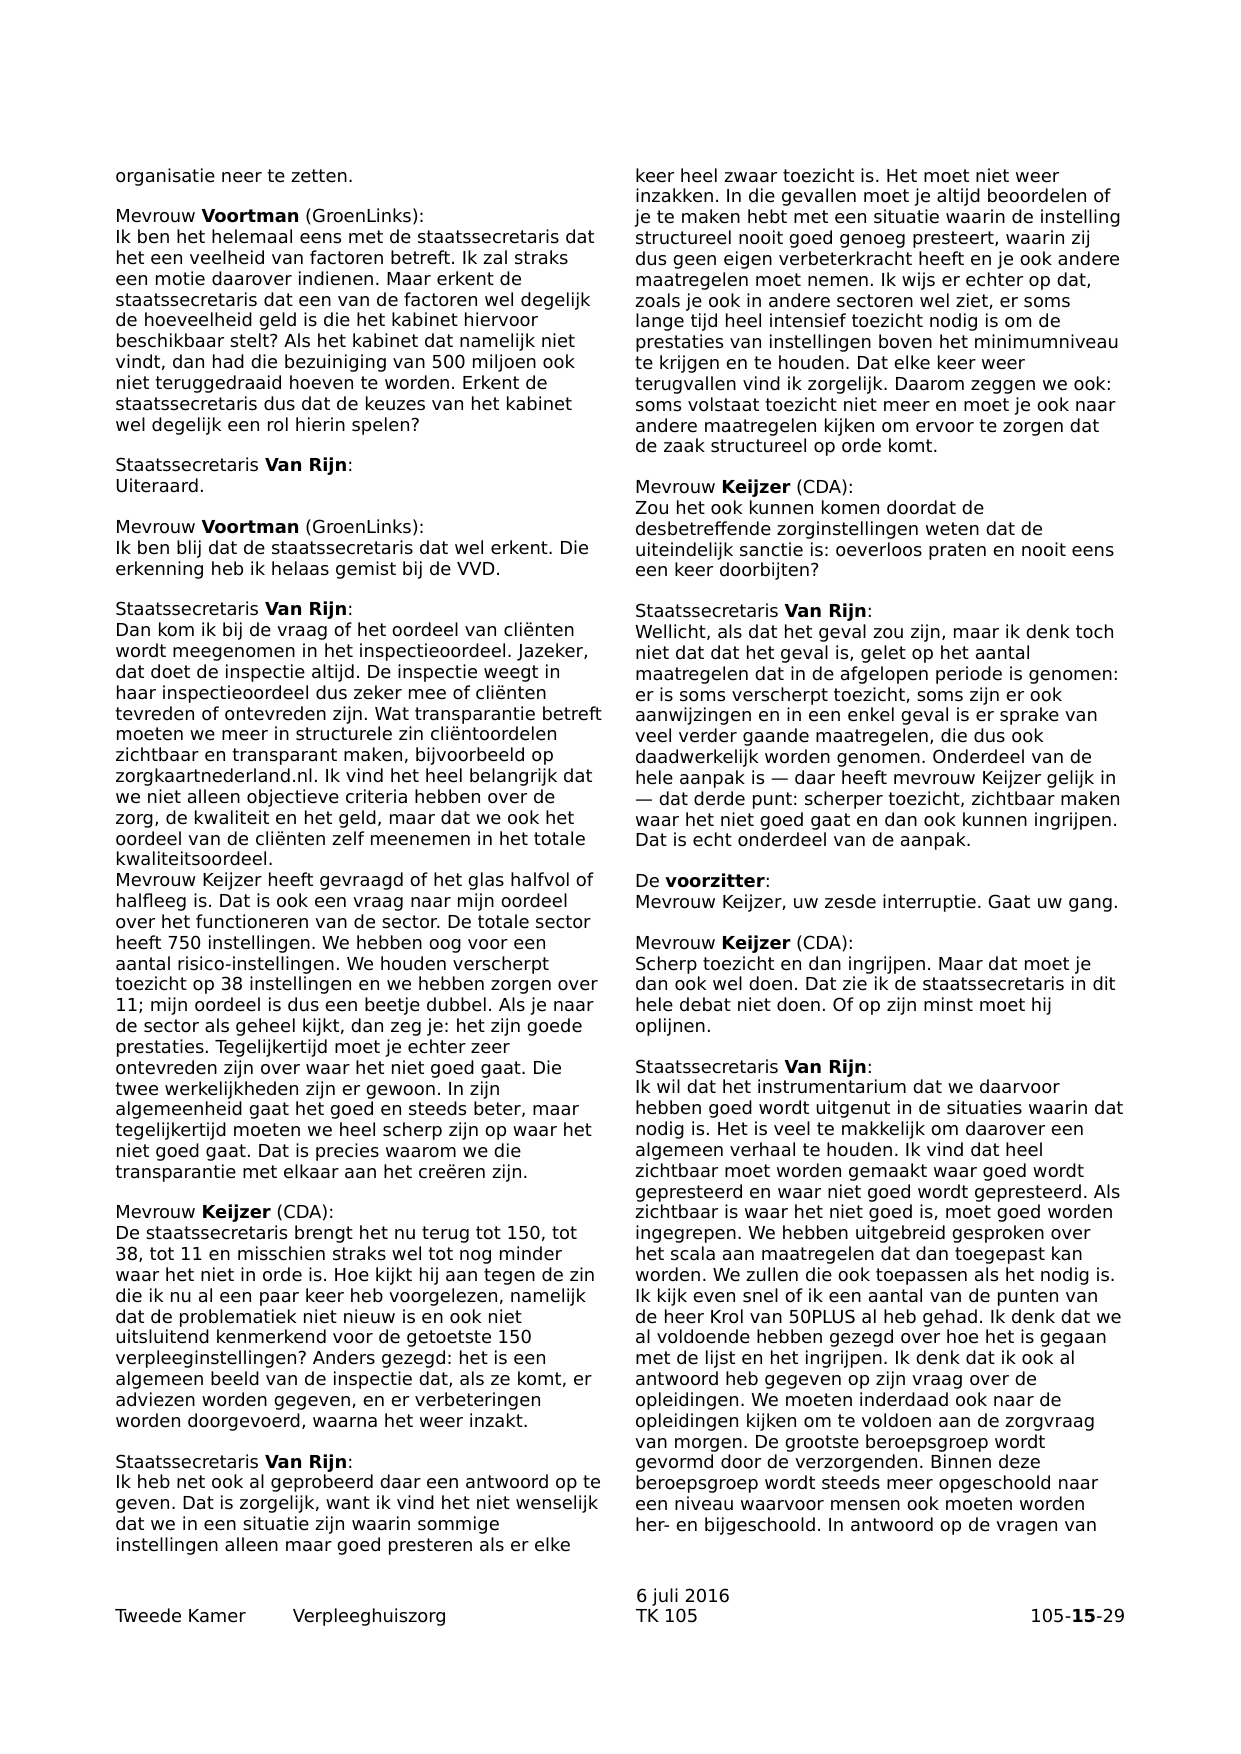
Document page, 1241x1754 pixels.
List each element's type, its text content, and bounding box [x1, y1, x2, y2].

text Mevrouw Keijzer heeft gevraagd of het glas halfvol of halfleeg is. Dat is ook een vraag naar mijn oordeel over het functioneren van de sector. De totale sector heeft 750 instellingen. We hebben oog voor een aantal risico-instellingen. We houden verscherpt toezicht op 38 instellingen en we hebben zorgen over 11; mijn oordeel is dus een beetje dubbel. Als je naar de sector als geheel kijkt, dan zeg je: het zijn goede prestaties. Tegelijkertijd moet je echter zeer ontevreden zijn over waar het niet goed gaat. Die twee werkelijkheden zijn er gewoon. In zijn algemeenheid gaat het goed en steeds beter, maar tegelijkertijd moeten we heel scherp zijn op waar het niet goed gaat. Dat is precies waarom we die transparantie met elkaar aan het creëren zijn. [115, 870, 605, 1182]
text keer heel zwaar toezicht is. Het moet niet weer inzakken. In die gevallen moet je altijd beoordelen of je te maken hebt met een situatie waarin de instelling structureel nooit goed genoeg presteert, waarin zij dus geen eigen verbeterkracht heeft en je ook andere maatregelen moet nemen. Ik wijs er echter op dat, zoals je ook in andere sectoren wel ziet, er soms lange tijd heel intensief toezicht nodig is om de prestaties van instellingen boven het minimumniveau te krijgen en te houden. Dat elke keer weer terugvallen vind ik zorgelijk. Daarom zeggen we ook: soms volstaat toezicht niet meer en moet je ook naar andere maatregelen kijken om ervoor te zorgen dat de zaak structureel op orde komt. [635, 165, 1125, 457]
text Wellicht, als dat het geval zou zijn, maar ik denk toch niet dat dat het geval is, gelet op het aantal maatregelen dat in de afgelopen periode is genomen: er is soms verscherpt toezicht, soms zijn er ook aanwijzingen en in een enkel geval is er sprake van veel verder gaande maatregelen, die dus ook daadwerkelijk worden genomen. Onderdeel van de hele aanpak is — daar heeft mevrouw Keijzer gelijk in — dat derde punt: scherper toezicht, zichtbaar maken waar het niet goed gaat en dan ook kunnen ingrijpen. Dat is echt onderdeel van de aanpak. [635, 622, 1125, 851]
text De staatssecretaris brengt het nu terug tot 150, tot 38, tot 11 en misschien straks wel tot nog minder waar het niet in orde is. Hoe kijkt hij aan tegen de zin die ik nu al een paar keer heb voorgelezen, namelijk dat de problematiek niet nieuw is en ook niet uitsluitend kenmerkend voor de getoetste 150 verpleeginstellingen? Anders gezegd: het is een algemeen beeld van de inspectie dat, als ze komt, er adviezen worden gegeven, en er verbeteringen worden doorgevoerd, waarna het weer inzakt. [115, 1223, 605, 1431]
text Zou het ook kunnen komen doordat de desbetreffende zorginstellingen weten dat de uiteindelijk sanctie is: oeverloos praten en nooit eens een keer doorbijten? [635, 498, 1125, 581]
text Staatssecretaris Van Rijn: [115, 599, 605, 620]
text Ik heb net ook al geprobeerd daar een antwoord op te geven. Dat is zorgelijk, want ik vind het niet wenselijk dat we in een situatie zijn waarin sommige instellingen alleen maar goed presteren als er elke [115, 1472, 605, 1556]
text Mevrouw Keijzer (CDA): [115, 1202, 605, 1223]
text Mevrouw Voortman (GroenLinks): [115, 517, 605, 537]
text De voorzitter: [635, 871, 1125, 892]
text Staatssecretaris Van Rijn: [115, 455, 605, 476]
text Dan kom ik bij de vraag of het oordeel van cliënten wordt meegenomen in het inspectieoordeel. Jazeker, dat doet de inspectie altijd. De inspectie weegt in haar inspectieoordeel dus zeker mee of cliënten tevreden of ontevreden zijn. Wat transparantie betreft moeten we meer in structurele zin cliëntoordelen zichtbaar en transparant maken, bijvoorbeeld op zorgkaartnederland.nl. Ik vind het heel belangrijk dat we niet alleen objectieve criteria hebben over de zorg, de kwaliteit en het geld, maar dat we ook het oordeel van de cliënten zelf meenemen in het totale kwaliteitsoordeel. [115, 620, 605, 870]
text Uiteraard. [115, 476, 605, 497]
text Mevrouw Keijzer, uw zesde interruptie. Gaat uw gang. [635, 892, 1125, 912]
text Ik kijk even snel of ik een aantal van de punten van de heer Krol van 50PLUS al heb gehad. Ik denk dat we al voldoende hebben gezegd over hoe het is gegaan met de lijst en het ingrijpen. Ik denk dat ik ook al antwoord heb gegeven op zijn vraag over de opleidingen. We moeten inderdaad ook naar de opleidingen kijken om te voldoen aan de zorgvraag van morgen. De grootste beroepsgroep wordt gevormd door de verzorgenden. Binnen deze beroepsgroep wordt steeds meer opgeschoold naar een niveau waarvoor mensen ook moeten worden her- en bijgeschoold. In antwoord op de vragen van [635, 1286, 1125, 1536]
text organisatie neer te zetten. [115, 165, 605, 186]
text Mevrouw Voortman (GroenLinks): [115, 206, 605, 227]
text Staatssecretaris Van Rijn: [635, 1057, 1125, 1077]
text Staatssecretaris Van Rijn: [115, 1451, 605, 1472]
text Scherp toezicht en dan ingrijpen. Maar dat moet je dan ook wel doen. Dat zie ik de staatssecretaris in dit hele debat niet doen. Of op zijn minst moet hij oplijnen. [635, 953, 1125, 1037]
text Mevrouw Keijzer (CDA): [635, 477, 1125, 498]
text Ik ben het helemaal eens met de staatssecretaris dat het een veelheid van factoren betreft. Ik zal straks een motie daarover indienen. Maar erkent de staatssecretaris dat een van de factoren wel degelijk de hoeveelheid geld is die het kabinet hiervoor beschikbaar stelt? Als het kabinet dat namelijk niet vindt, dan had die bezuiniging van 500 miljoen ook niet teruggedraaid hoeven te worden. Erkent de staatssecretaris dus dat de keuzes van het kabinet wel degelijk een rol hierin spelen? [115, 227, 605, 435]
text Staatssecretaris Van Rijn: [635, 601, 1125, 622]
text Ik wil dat het instrumentarium dat we daarvoor hebben goed wordt uitgenut in de situaties waarin dat nodig is. Het is veel te makkelijk om daarover een algemeen verhaal te houden. Ik vind dat heel zichtbaar moet worden gemaakt waar goed wordt gepresteerd en waar niet goed wordt gepresteerd. Als zichtbaar is waar het niet goed is, moet goed worden ingegrepen. We hebben uitgebreid gesproken over het scala aan maatregelen dat dan toegepast kan worden. We zullen die ook toepassen als het nodig is. [635, 1077, 1125, 1286]
text Mevrouw Keijzer (CDA): [635, 932, 1125, 953]
text Ik ben blij dat de staatssecretaris dat wel erkent. Die erkenning heb ik helaas gemist bij de VVD. [115, 537, 605, 579]
